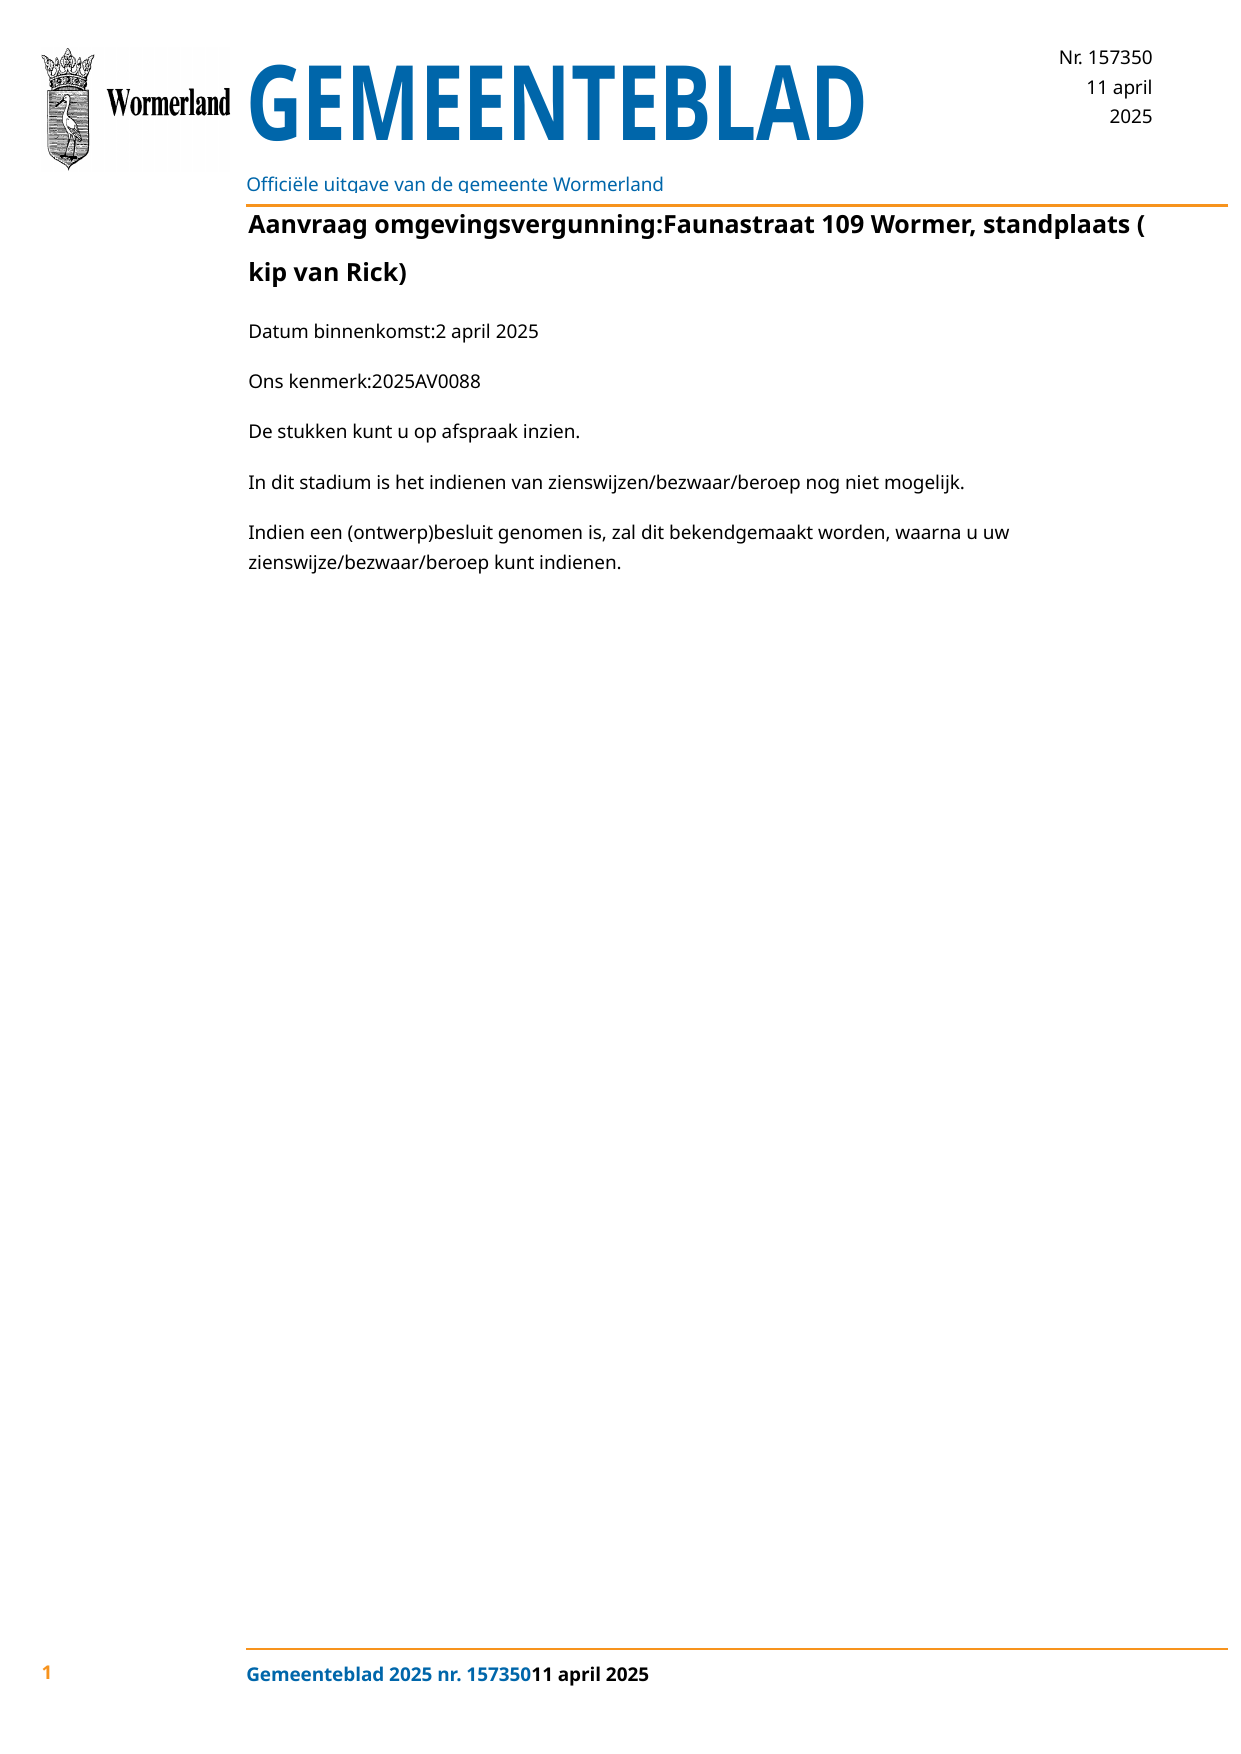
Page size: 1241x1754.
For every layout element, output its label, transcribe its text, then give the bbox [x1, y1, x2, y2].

text Aanvraag omgevingsvergunning:Faunastraat 109 Wormer, standplaats ( kip van Rick) [248, 207, 1152, 288]
text Indien een (ontwerp)besluit genomen is, zal dit bekendgemaakt worden, waarna u uw zienswijze/bezwaar/beroep kunt indienen. [248, 519, 1152, 575]
text De stukken kunt u op afspraak inzien. [248, 419, 1152, 444]
text Ons kenmerk:2025AV0088 [248, 368, 1152, 394]
text In dit stadium is het indienen van zienswijzen/bezwaar/beroep nog niet mogelijk. [248, 469, 1152, 495]
picture [41, 47, 231, 172]
text Datum binnenkomst:2 april 2025 [248, 318, 1152, 344]
